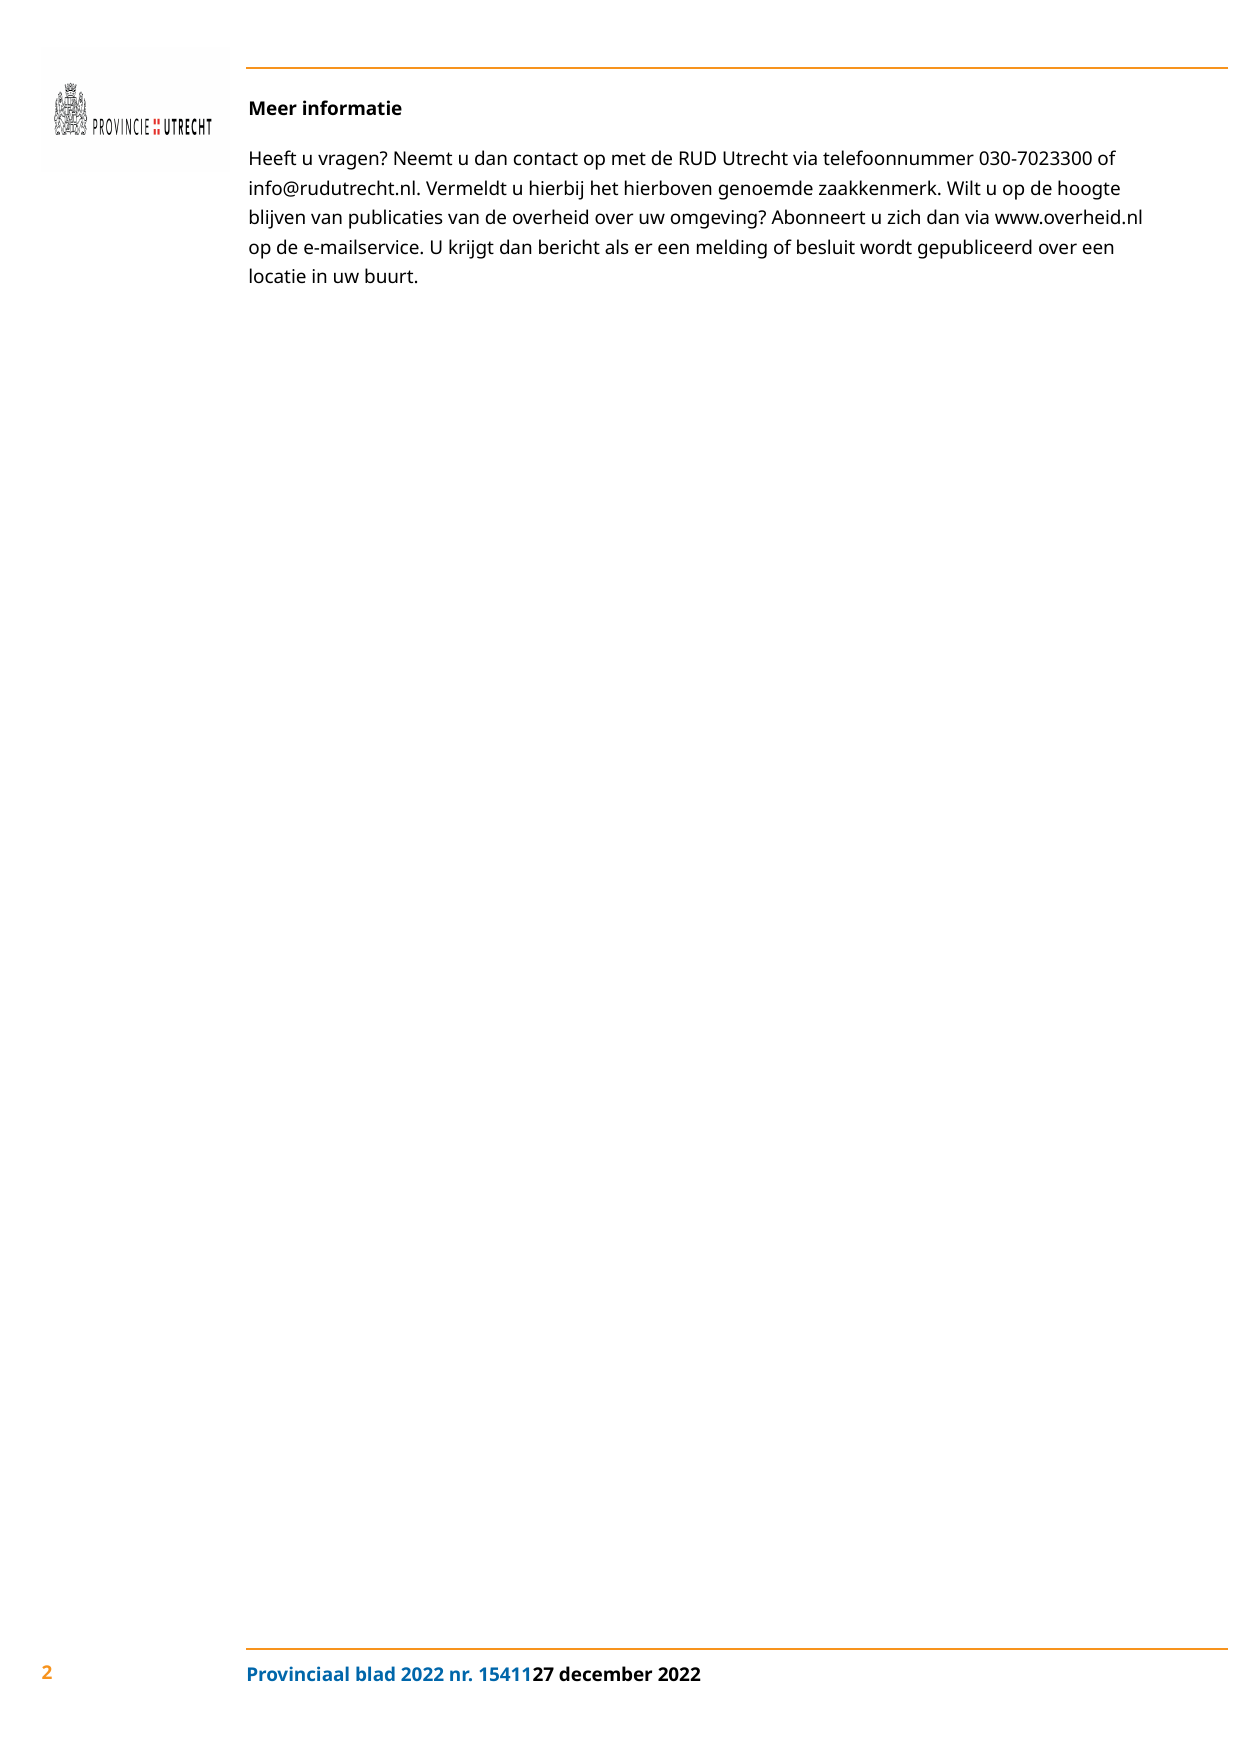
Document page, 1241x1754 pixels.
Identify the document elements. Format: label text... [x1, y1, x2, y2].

text Meer informatie [248, 95, 1152, 121]
text Heeft u vragen? Neemt u dan contact op met de RUD Utrecht via telefoonnummer 030-7023300 of info@rudutrecht.nl. Vermeldt u hierbij het hierboven genoemde zaakkenmerk. Wilt u op de hoogte blijven van publicaties van de overheid over uw omgeving? Abonneert u zich dan via www.overheid.nl op de e-mailservice. U krijgt dan bericht als er een melding of besluit wordt gepubliceerd over een locatie in uw buurt. [248, 145, 1152, 289]
picture [41, 47, 231, 172]
